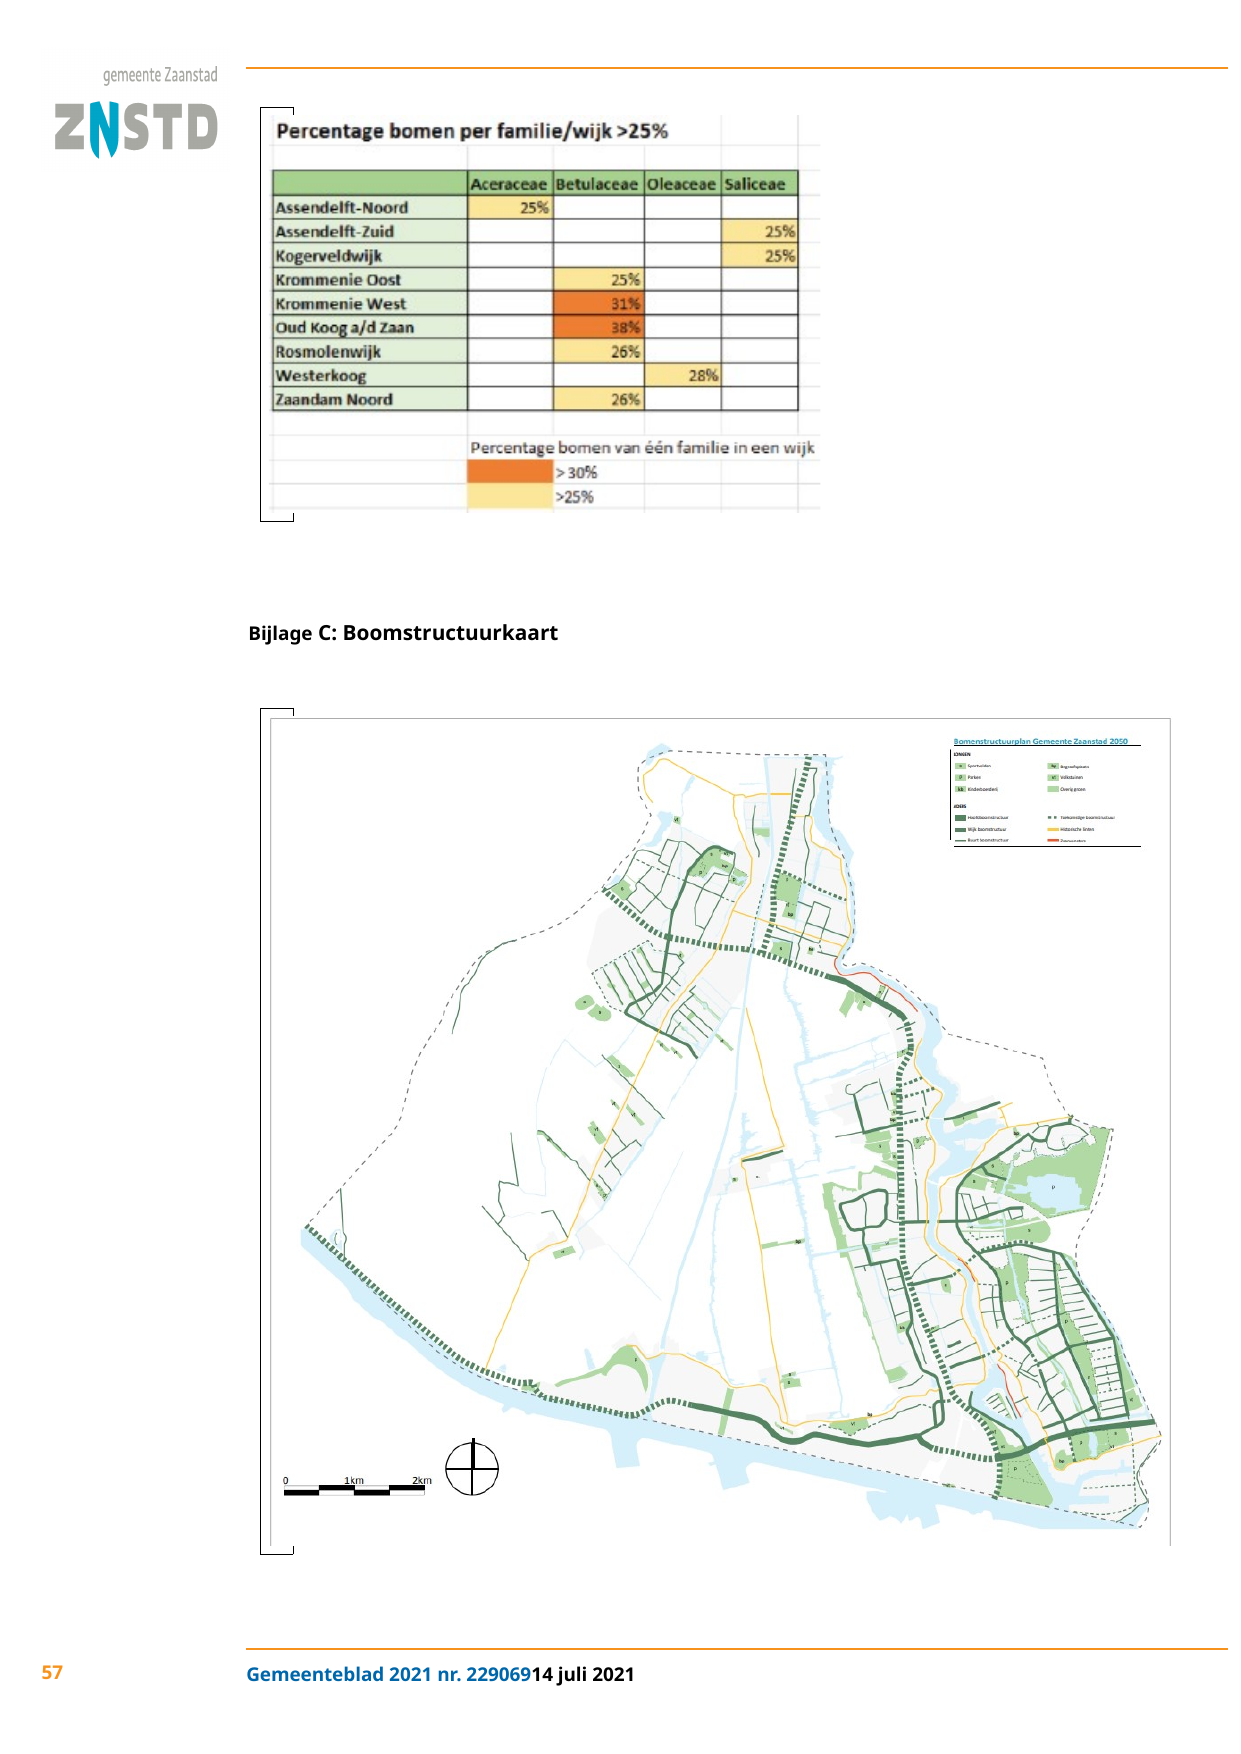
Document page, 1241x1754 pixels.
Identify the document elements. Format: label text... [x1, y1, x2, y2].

picture [268, 716, 1173, 1546]
picture [268, 115, 821, 513]
text Bijlage C: Boomstructuurkaart [248, 618, 1152, 646]
picture [41, 47, 231, 172]
